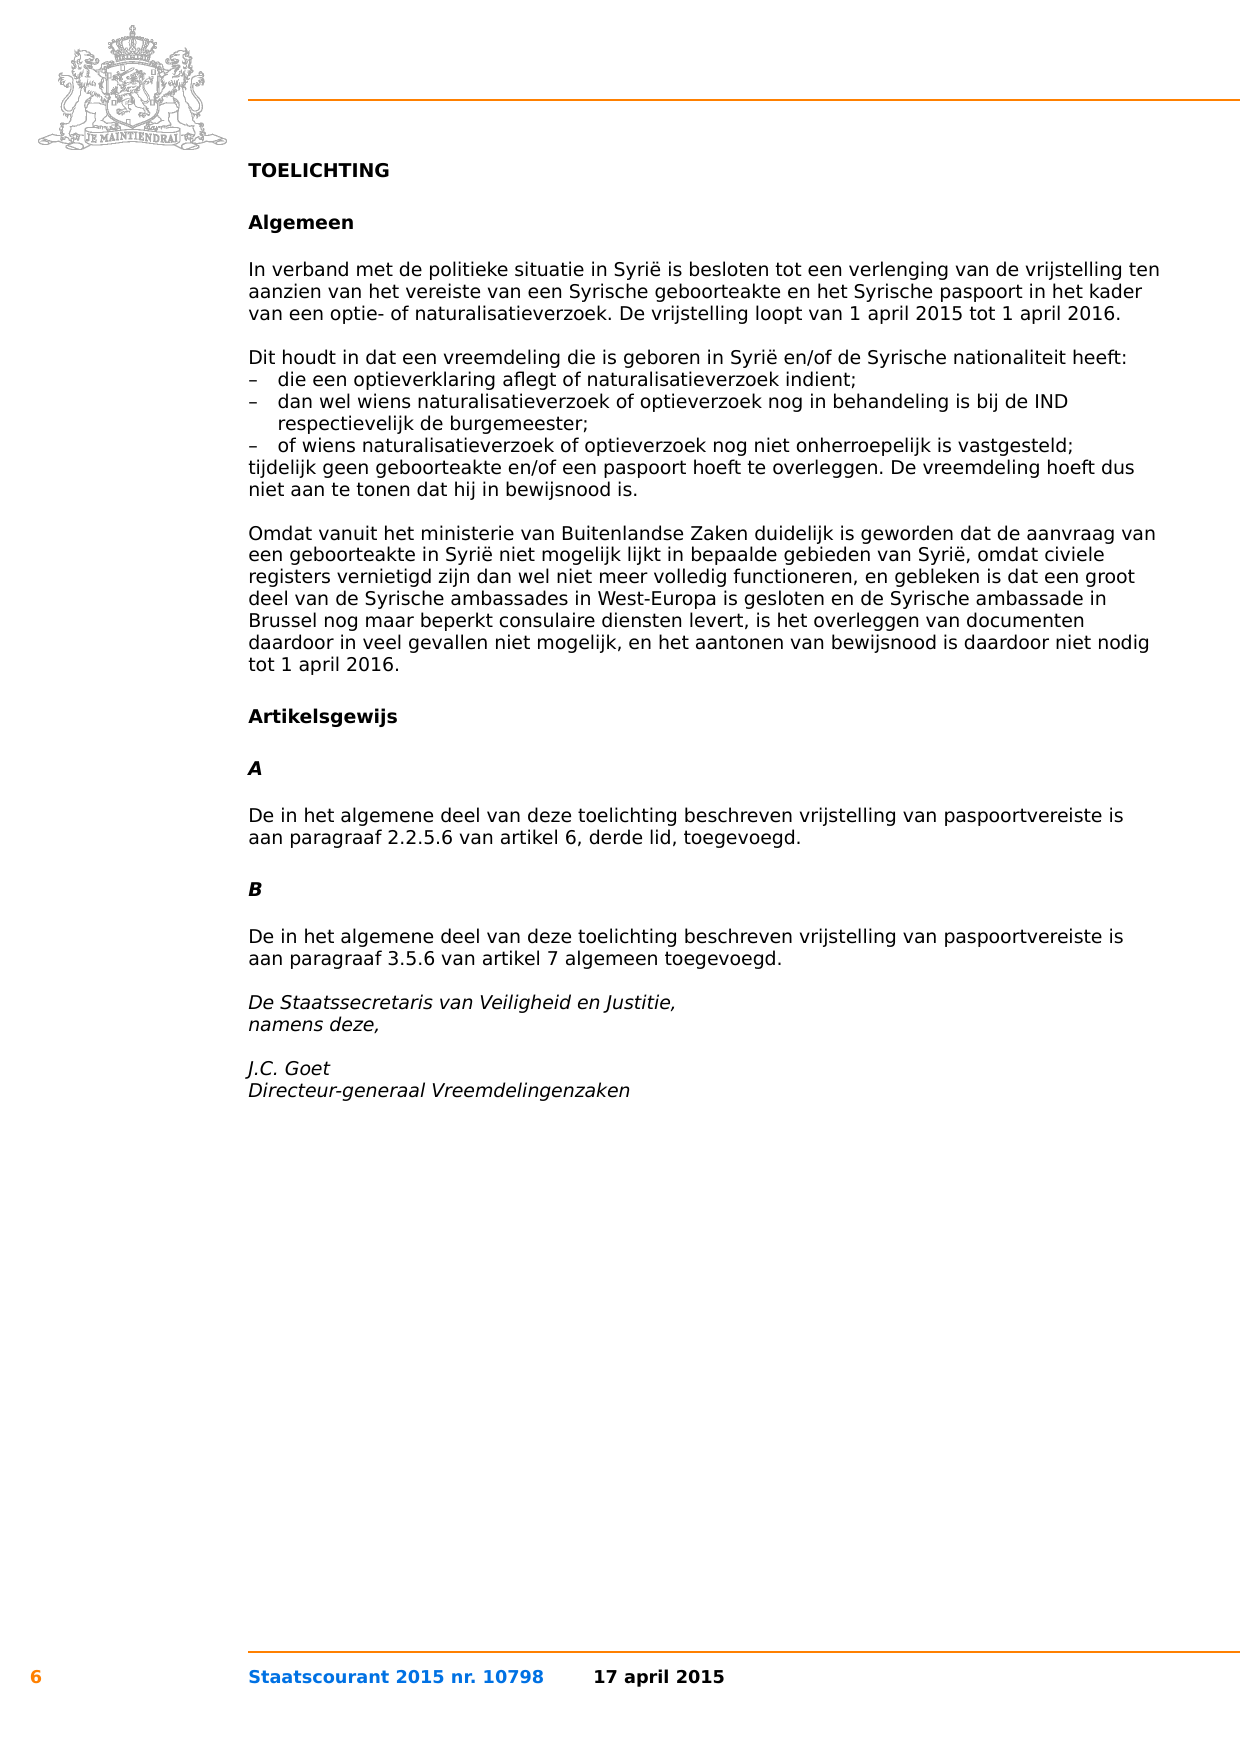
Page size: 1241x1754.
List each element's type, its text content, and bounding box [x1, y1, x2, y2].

text – dan wel wiens naturalisatieverzoek of optieverzoek nog in behandeling is bij de IND respectievelijk de burgemeester; [248, 391, 1163, 434]
subtitle B [248, 879, 1163, 901]
picture [38, 25, 227, 150]
subtitle TOELICHTING [248, 160, 1163, 182]
text – die een optieverklaring aflegt of naturalisatieverzoek indient; [248, 369, 1163, 391]
text Dit houdt in dat een vreemdeling die is geboren in Syrië en/of de Syrische nationaliteit heeft: [248, 347, 1163, 369]
text De in het algemene deel van deze toelichting beschreven vrijstelling van paspoortvereiste is aan paragraaf 3.5.6 van artikel 7 algemeen toegevoegd. [248, 926, 1163, 970]
subtitle Artikelsgewijs [248, 706, 1163, 728]
text – of wiens naturalisatieverzoek of optieverzoek nog niet onherroepelijk is vastgesteld; [248, 434, 1163, 457]
text De Staatssecretaris van Veiligheid en Justitie, namens deze, J.C. Goet Directeur-generaal Vreemdelingenzaken [248, 992, 1163, 1102]
text tijdelijk geen geboorteakte en/of een paspoort hoeft te overleggen. De vreemdeling hoeft dus niet aan te tonen dat hij in bewijsnood is. [248, 457, 1163, 501]
subtitle A [248, 758, 1163, 780]
text Omdat vanuit het ministerie van Buitenlandse Zaken duidelijk is geworden dat de aanvraag van een geboorteakte in Syrië niet mogelijk lijkt in bepaalde gebieden van Syrië, omdat civiele registers vernietigd zijn dan wel niet meer volledig functioneren, en gebleken is dat een groot deel van de Syrische ambassades in West-Europa is gesloten en de Syrische ambassade in Brussel nog maar beperkt consulaire diensten levert, is het overleggen van documenten daardoor in veel gevallen niet mogelijk, en het aantonen van bewijsnood is daardoor niet nodig tot 1 april 2016. [248, 522, 1163, 676]
text In verband met de politieke situatie in Syrië is besloten tot een verlenging van de vrijstelling ten aanzien van het vereiste van een Syrische geboorteakte en het Syrische paspoort in het kader van een optie- of naturalisatieverzoek. De vrijstelling loopt van 1 april 2015 tot 1 april 2016. [248, 259, 1163, 325]
subtitle Algemeen [248, 212, 1163, 234]
text De in het algemene deel van deze toelichting beschreven vrijstelling van paspoortvereiste is aan paragraaf 2.2.5.6 van artikel 6, derde lid, toegevoegd. [248, 805, 1163, 849]
